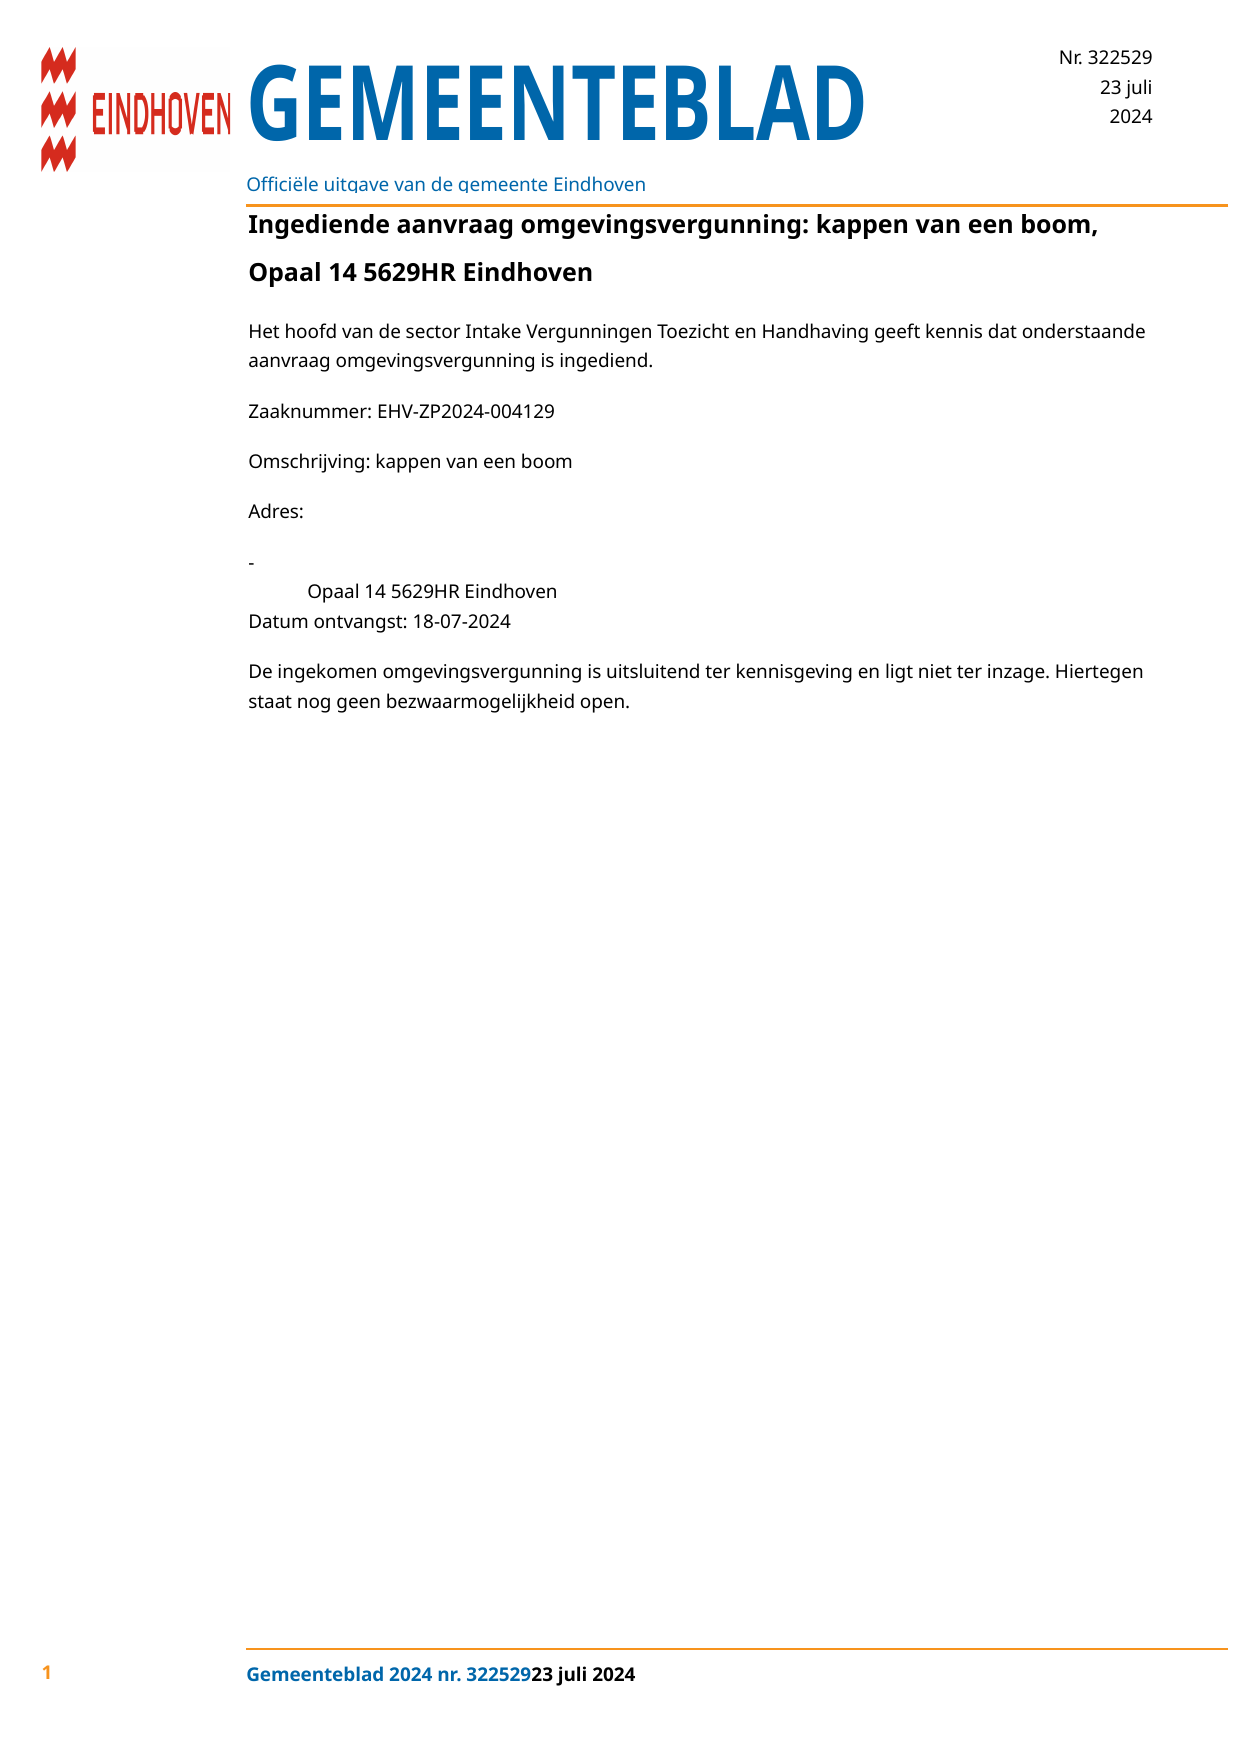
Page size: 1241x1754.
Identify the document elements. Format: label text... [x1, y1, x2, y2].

text Zaaknummer: EHV-ZP2024-004129 [248, 398, 1152, 424]
text Ingediende aanvraag omgevingsvergunning: kappen van een boom, Opaal 14 5629HR Eindhoven [248, 207, 1152, 288]
picture [41, 47, 231, 172]
text Omschrijving: kappen van een boom [248, 448, 1152, 474]
text Adres: [248, 499, 1152, 524]
text De ingekomen omgevingsvergunning is uitsluitend ter kennisgeving en ligt niet ter inzage. Hiertegen staat nog geen bezwaarmogelijkheid open. [248, 659, 1152, 714]
text Datum ontvangst: 18-07-2024 [248, 608, 1152, 634]
text Het hoofd van de sector Intake Vergunningen Toezicht en Handhaving geeft kennis dat onderstaande aanvraag omgevingsvergunning is ingediend. [248, 318, 1152, 373]
list Opaal 14 5629HR Eindhoven [248, 579, 1152, 604]
